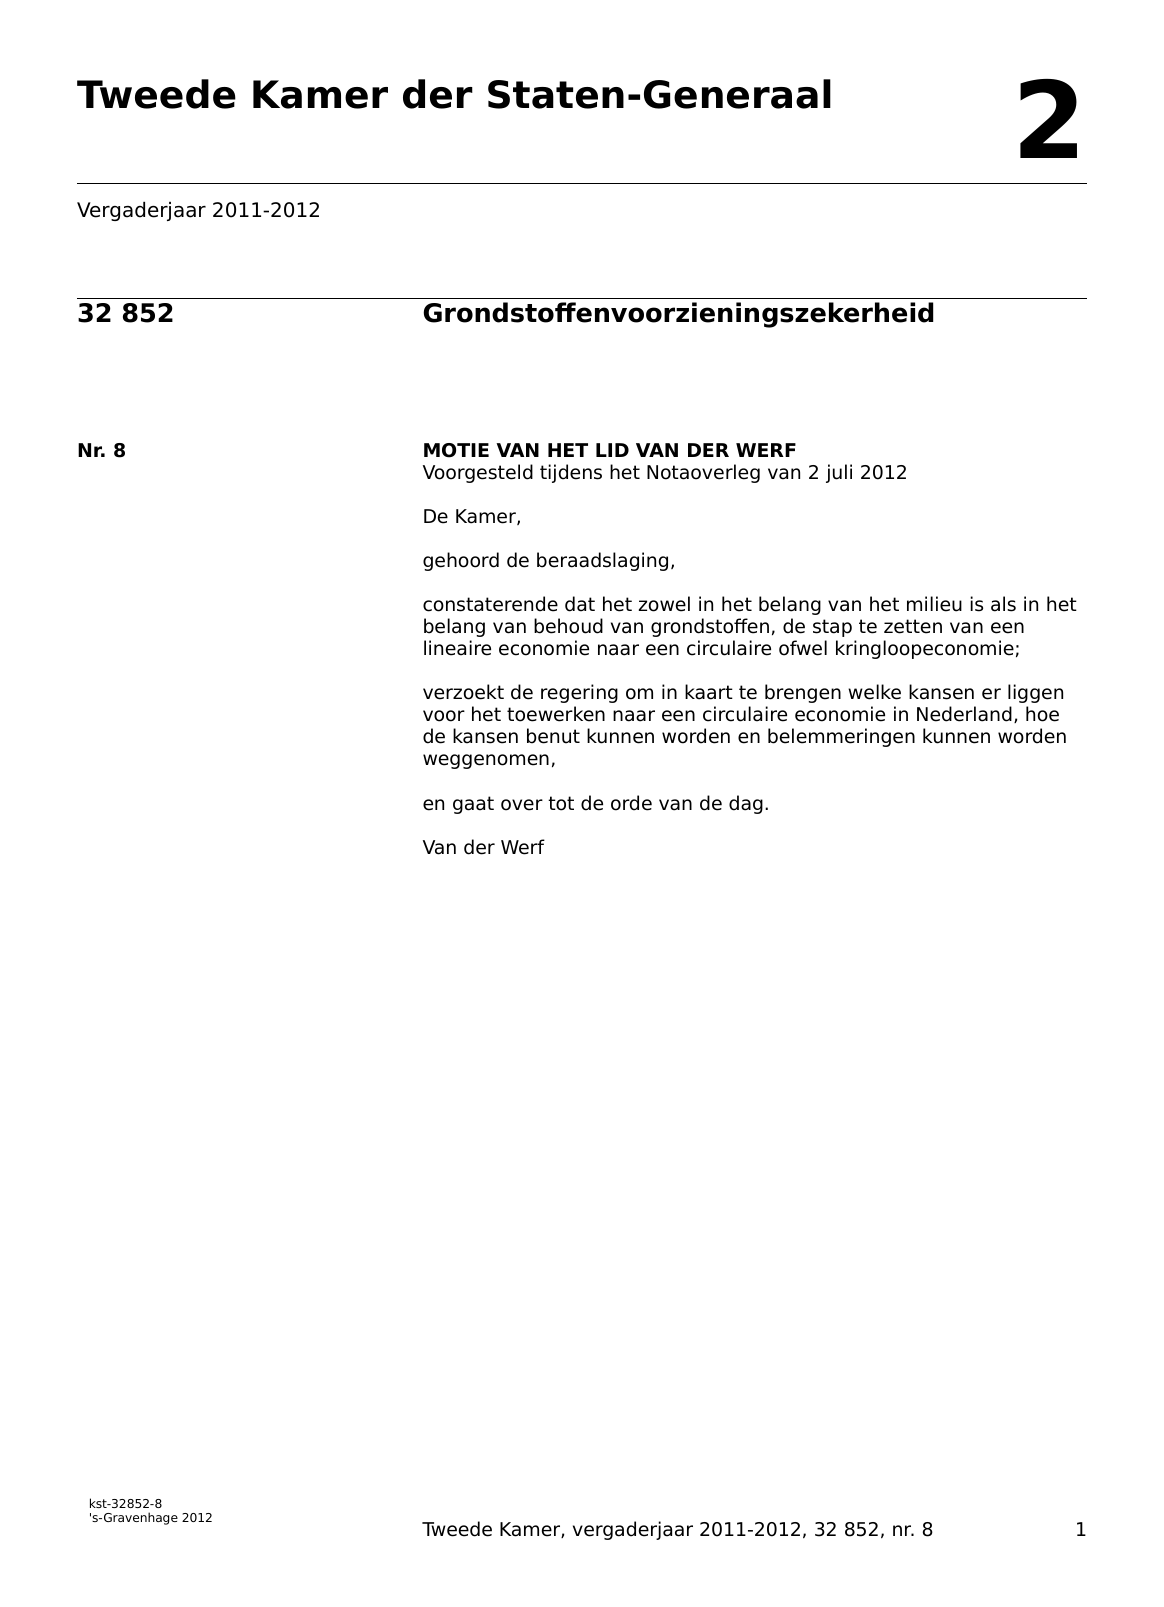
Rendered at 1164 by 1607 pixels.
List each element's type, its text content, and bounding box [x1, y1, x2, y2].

table_header Tweede Kamer der Staten-Generaal [77, 59, 886, 183]
table_cell Vergaderjaar 2011-2012 [77, 184, 1087, 298]
table_header 2 [886, 59, 1087, 183]
subtitle Nr. 8 MOTIE VAN HET LID VAN DER WERF [77, 440, 1087, 462]
text kst-32852-8 [88, 1497, 323, 1511]
text De Kamer, [422, 506, 1087, 528]
text en gaat over tot de orde van de dag. [422, 792, 1087, 814]
text gehoord de beraadslaging, [422, 550, 1087, 572]
subtitle 32 852 Grondstoffenvoorzieningszekerheid [77, 299, 1087, 329]
text Voorgesteld tijdens het Notaoverleg van 2 juli 2012 [422, 462, 1087, 484]
text Van der Werf [422, 837, 1087, 858]
text constaterende dat het zowel in het belang van het milieu is als in het belang van behoud van grondstoffen, de stap te zetten van een lineaire economie naar een circulaire ofwel kringloopeconomie; [422, 594, 1087, 660]
text verzoekt de regering om in kaart te brengen welke kansen er liggen voor het toewerken naar een circulaire economie in Nederland, hoe de kansen benut kunnen worden en belemmeringen kunnen worden weggenomen, [422, 682, 1087, 770]
text 's-Gravenhage 2012 [88, 1511, 323, 1525]
